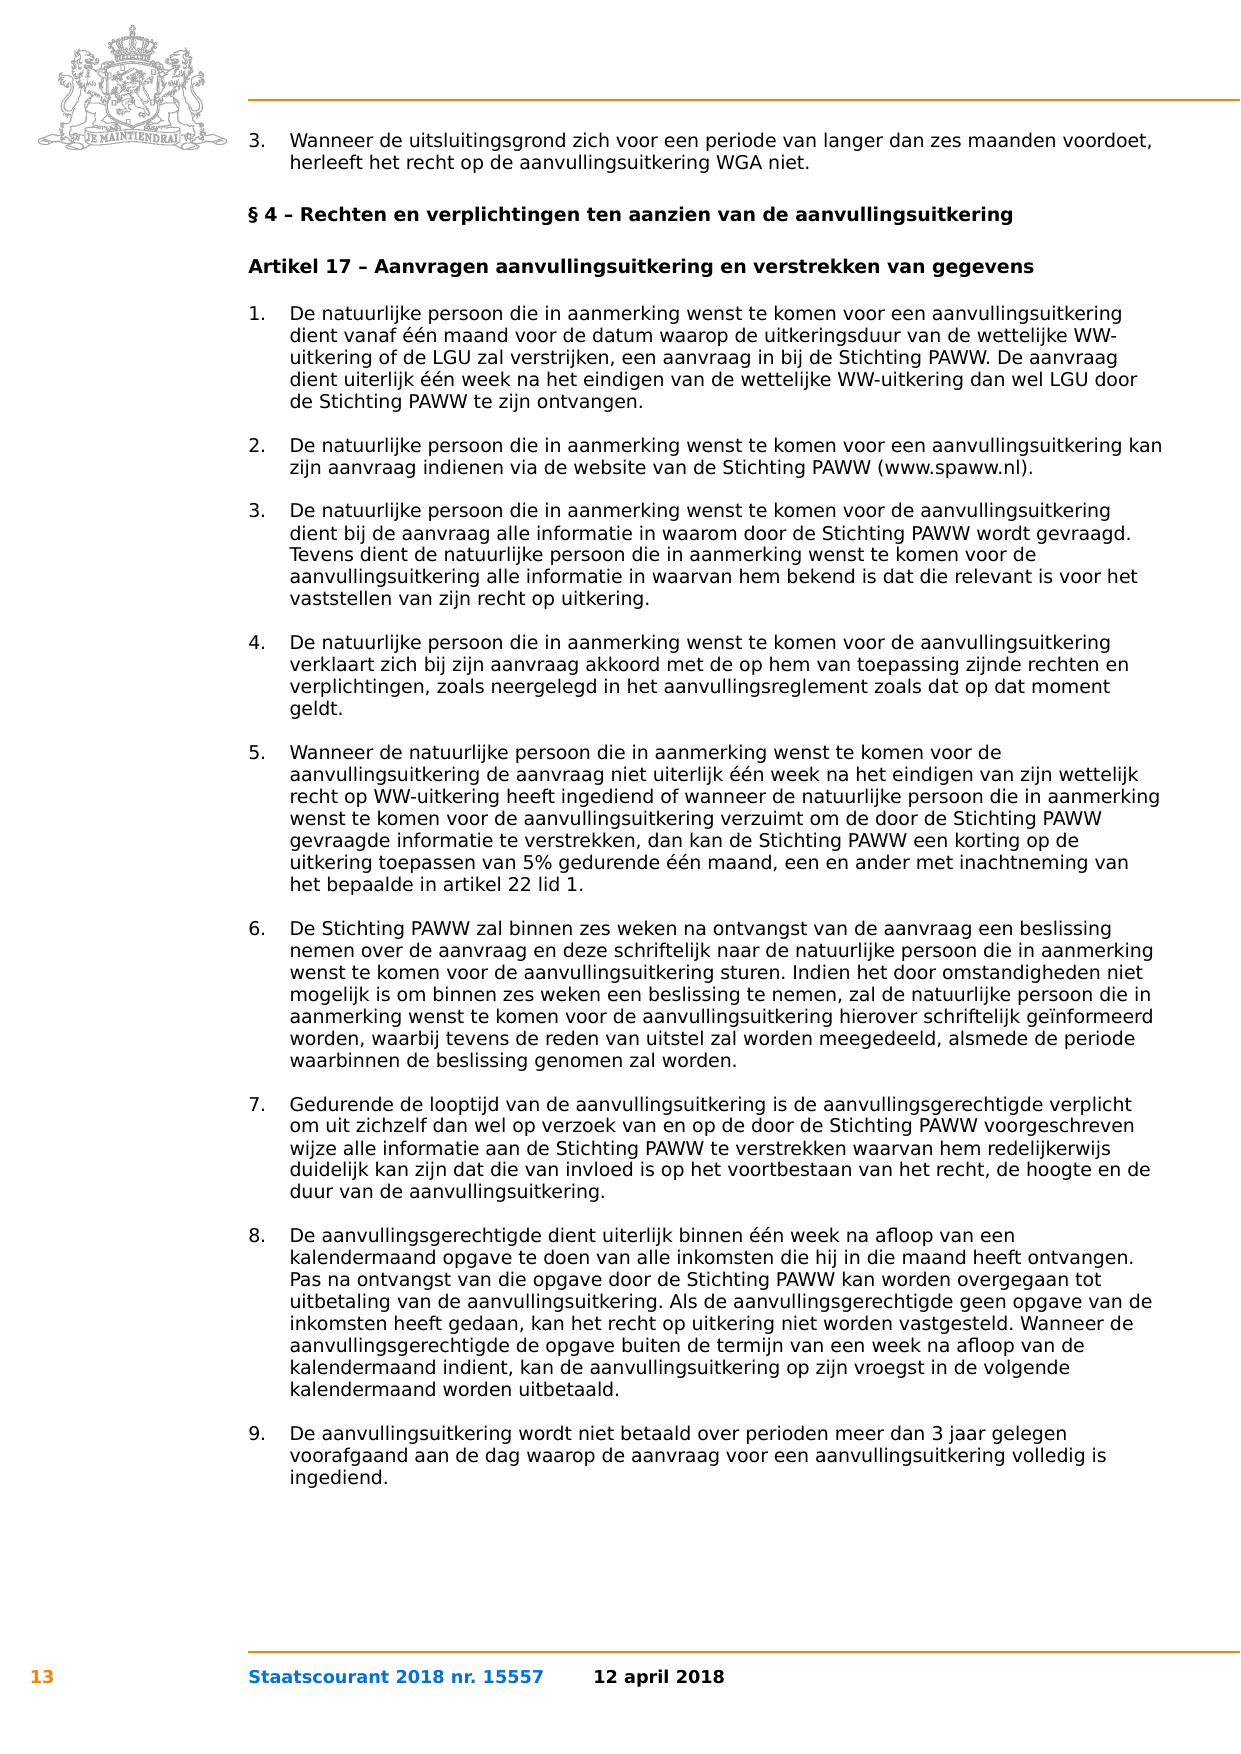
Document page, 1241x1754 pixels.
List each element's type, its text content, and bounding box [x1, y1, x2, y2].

text 5. Wanneer de natuurlijke persoon die in aanmerking wenst te komen voor de aanvullingsuitkering de aanvraag niet uiterlijk één week na het eindigen van zijn wettelijk recht op WW-uitkering heeft ingediend of wanneer de natuurlijke persoon die in aanmerking wenst te komen voor de aanvullingsuitkering verzuimt om de door de Stichting PAWW gevraagde informatie te verstrekken, dan kan de Stichting PAWW een korting op de uitkering toepassen van 5% gedurende één maand, een en ander met inachtneming van het bepaalde in artikel 22 lid 1. [248, 742, 1163, 896]
picture [38, 25, 227, 150]
text 3. De natuurlijke persoon die in aanmerking wenst te komen voor de aanvullingsuitkering dient bij de aanvraag alle informatie in waarom door de Stichting PAWW wordt gevraagd. Tevens dient de natuurlijke persoon die in aanmerking wenst te komen voor de aanvullingsuitkering alle informatie in waarvan hem bekend is dat die relevant is voor het vaststellen van zijn recht op uitkering. [248, 500, 1163, 610]
text 6. De Stichting PAWW zal binnen zes weken na ontvangst van de aanvraag een beslissing nemen over de aanvraag en deze schriftelijk naar de natuurlijke persoon die in aanmerking wenst te komen voor de aanvullingsuitkering sturen. Indien het door omstandigheden niet mogelijk is om binnen zes weken een beslissing te nemen, zal de natuurlijke persoon die in aanmerking wenst te komen voor de aanvullingsuitkering hierover schriftelijk geïnformeerd worden, waarbij tevens de reden van uitstel zal worden meegedeeld, alsmede de periode waarbinnen de beslissing genomen zal worden. [248, 918, 1163, 1072]
text 3. Wanneer de uitsluitingsgrond zich voor een periode van langer dan zes maanden voordoet, herleeft het recht op de aanvullingsuitkering WGA niet. [248, 130, 1163, 174]
subtitle Artikel 17 – Aanvragen aanvullingsuitkering en verstrekken van gegevens [248, 256, 1163, 278]
text 8. De aanvullingsgerechtigde dient uiterlijk binnen één week na afloop van een kalendermaand opgave te doen van alle inkomsten die hij in die maand heeft ontvangen. Pas na ontvangst van die opgave door de Stichting PAWW kan worden overgegaan tot uitbetaling van de aanvullingsuitkering. Als de aanvullingsgerechtigde geen opgave van de inkomsten heeft gedaan, kan het recht op uitkering niet worden vastgesteld. Wanneer de aanvullingsgerechtigde de opgave buiten de termijn van een week na afloop van de kalendermaand indient, kan de aanvullingsuitkering op zijn vroegst in de volgende kalendermaand worden uitbetaald. [248, 1225, 1163, 1401]
subtitle § 4 – Rechten en verplichtingen ten aanzien van de aanvullingsuitkering [248, 204, 1163, 226]
text 1. De natuurlijke persoon die in aanmerking wenst te komen voor een aanvullingsuitkering dient vanaf één maand voor de datum waarop de uitkeringsduur van de wettelijke WW-uitkering of de LGU zal verstrijken, een aanvraag in bij de Stichting PAWW. De aanvraag dient uiterlijk één week na het eindigen van de wettelijke WW-uitkering dan wel LGU door de Stichting PAWW te zijn ontvangen. [248, 303, 1163, 413]
text 9. De aanvullingsuitkering wordt niet betaald over perioden meer dan 3 jaar gelegen voorafgaand aan de dag waarop de aanvraag voor een aanvullingsuitkering volledig is ingediend. [248, 1423, 1163, 1489]
text 4. De natuurlijke persoon die in aanmerking wenst te komen voor de aanvullingsuitkering verklaart zich bij zijn aanvraag akkoord met de op hem van toepassing zijnde rechten en verplichtingen, zoals neergelegd in het aanvullingsreglement zoals dat op dat moment geldt. [248, 632, 1163, 720]
text 2. De natuurlijke persoon die in aanmerking wenst te komen voor een aanvullingsuitkering kan zijn aanvraag indienen via de website van de Stichting PAWW (www.spaww.nl). [248, 434, 1163, 478]
text 7. Gedurende de looptijd van de aanvullingsuitkering is de aanvullingsgerechtigde verplicht om uit zichzelf dan wel op verzoek van en op de door de Stichting PAWW voorgeschreven wijze alle informatie aan de Stichting PAWW te verstrekken waarvan hem redelijkerwijs duidelijk kan zijn dat die van invloed is op het voortbestaan van het recht, de hoogte en de duur van de aanvullingsuitkering. [248, 1093, 1163, 1203]
